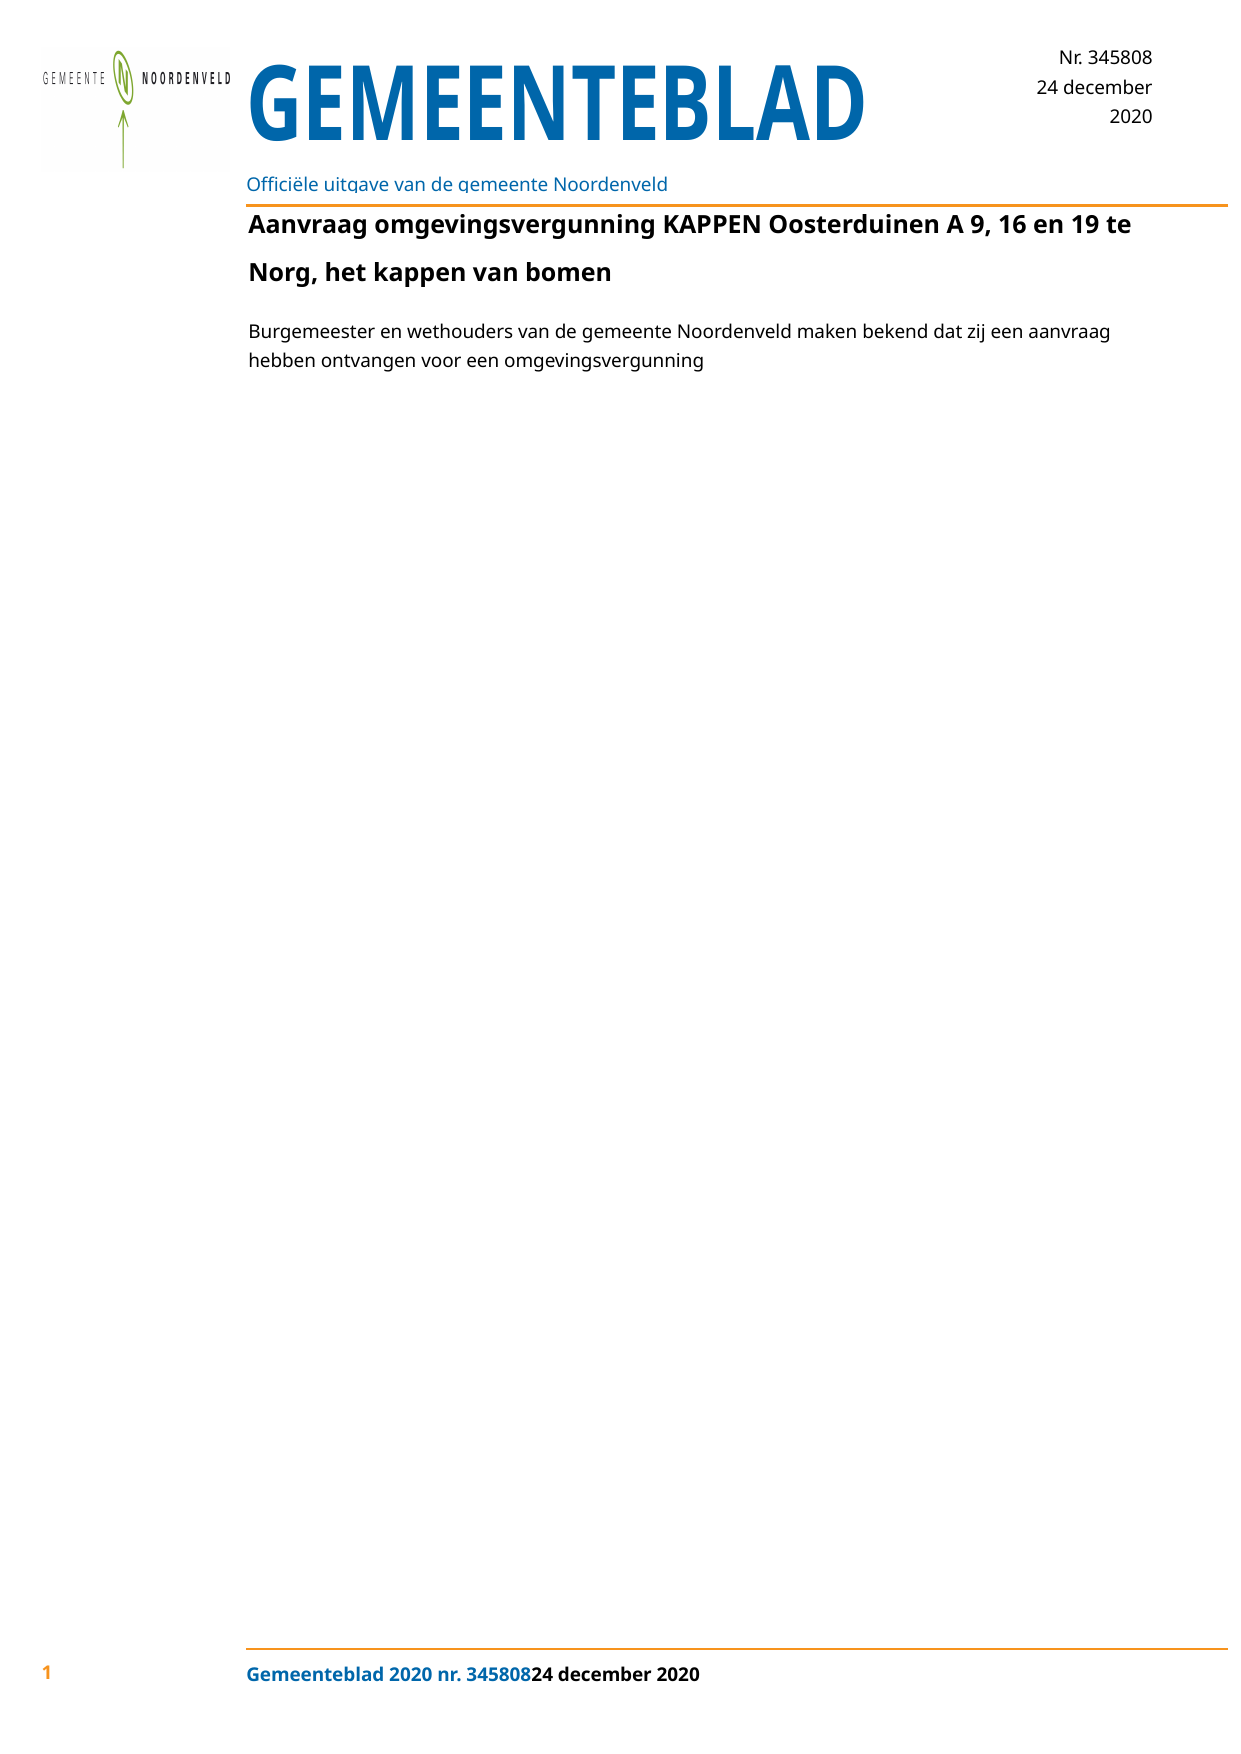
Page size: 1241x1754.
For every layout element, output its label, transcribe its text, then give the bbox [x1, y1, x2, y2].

text Aanvraag omgevingsvergunning KAPPEN Oosterduinen A 9, 16 en 19 te Norg, het kappen van bomen [248, 207, 1152, 288]
picture [41, 47, 231, 172]
text Burgemeester en wethouders van de gemeente Noordenveld maken bekend dat zij een aanvraag hebben ontvangen voor een omgevingsvergunning [248, 318, 1152, 373]
